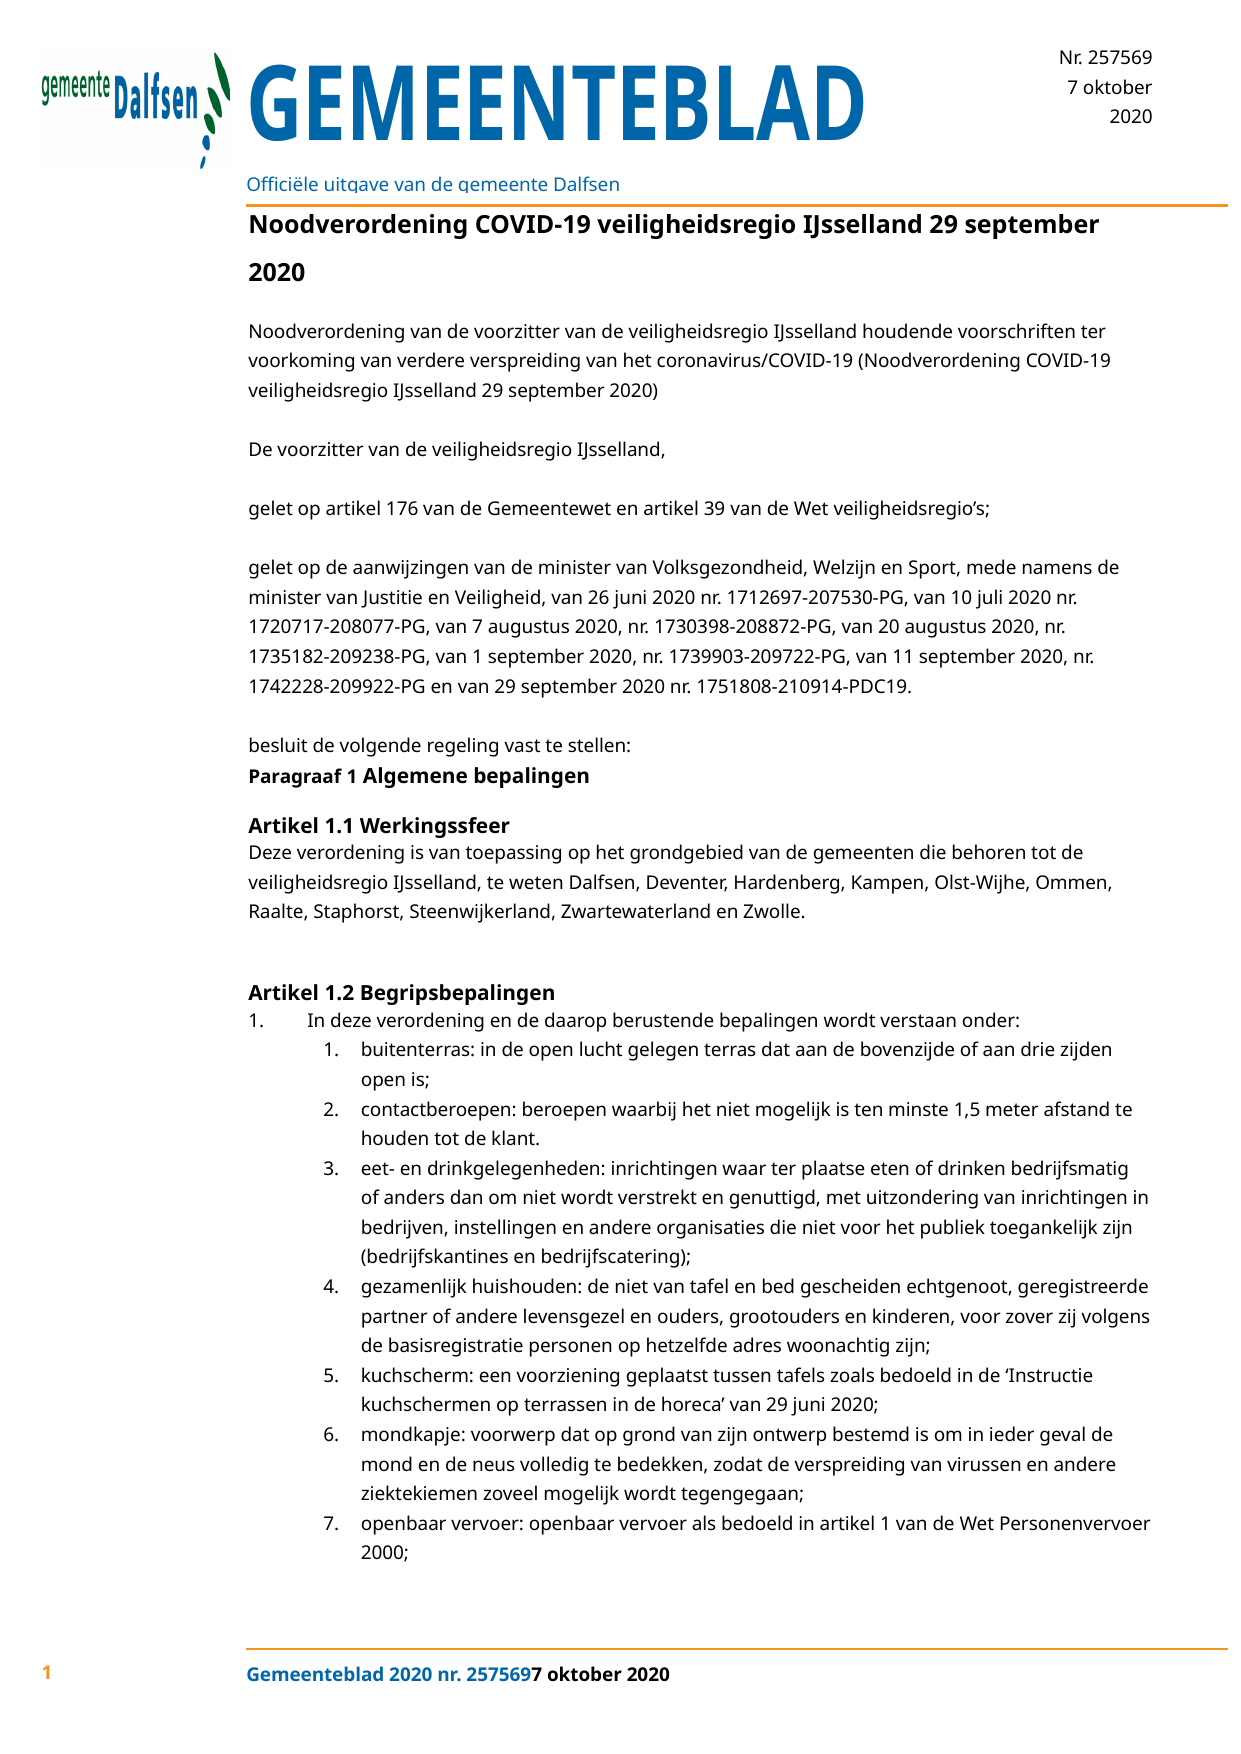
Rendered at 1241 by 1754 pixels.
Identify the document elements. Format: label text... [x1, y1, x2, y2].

list kuchscherm: een voorziening geplaatst tussen tafels zoals bedoeld in de ‘Instructie kuchschermen op terrassen in de horeca’ van 29 juni 2020; [323, 1362, 1152, 1417]
list In deze verordening en de daarop berustende bepalingen wordt verstaan onder: [248, 1007, 1152, 1033]
text Deze verordening is van toepassing op het grondgebied van de gemeenten die behoren tot de veiligheidsregio IJsselland, te weten Dalfsen, Deventer, Hardenberg, Kampen, Olst-Wijhe, Ommen, Raalte, Staphorst, Steenwijkerland, Zwartewaterland en Zwolle. [248, 839, 1152, 924]
text Noodverordening COVID-19 veiligheidsregio IJsselland 29 september 2020 [248, 207, 1152, 288]
text De voorzitter van de veiligheidsregio IJsselland, [248, 436, 1152, 462]
picture [41, 47, 231, 172]
text gelet op de aanwijzingen van de minister van Volksgezondheid, Welzijn en Sport, mede namens de minister van Justitie en Veiligheid, van 26 juni 2020 nr. 1712697-207530-PG, van 10 juli 2020 nr. 1720717-208077-PG, van 7 augustus 2020, nr. 1730398-208872-PG, van 20 augustus 2020, nr. 1735182-209238-PG, van 1 september 2020, nr. 1739903-209722-PG, van 11 september 2020, nr. 1742228-209922-PG en van 29 september 2020 nr. 1751808-210914-PDC19. [248, 554, 1152, 699]
list buitenterras: in de open lucht gelegen terras dat aan de bovenzijde of aan drie zijden open is; [323, 1037, 1152, 1092]
text Paragraaf 1 Algemene bepalingen [248, 762, 1152, 790]
list openbaar vervoer: openbaar vervoer als bedoeld in artikel 1 van de Wet Personenvervoer 2000; [323, 1510, 1152, 1565]
text Artikel 1.1 Werkingssfeer [248, 811, 1152, 839]
list contactberoepen: beroepen waarbij het niet mogelijk is ten minste 1,5 meter afstand te houden tot de klant. [323, 1096, 1152, 1151]
list gezamenlijk huishouden: de niet van tafel en bed gescheiden echtgenoot, geregistreerde partner of andere levensgezel en ouders, grootouders en kinderen, voor zover zij volgens de basisregistratie personen op hetzelfde adres woonachtig zijn; [323, 1273, 1152, 1358]
text Artikel 1.2 Begripsbepalingen [248, 978, 1152, 1007]
list mondkapje: voorwerp dat op grond van zijn ontwerp bestemd is om in ieder geval de mond en de neus volledig te bedekken, zodat de verspreiding van virussen en andere ziektekiemen zoveel mogelijk wordt tegengegaan; [323, 1421, 1152, 1506]
text gelet op artikel 176 van de Gemeentewet en artikel 39 van de Wet veiligheidsregio’s; [248, 495, 1152, 521]
list eet- en drinkgelegenheden: inrichtingen waar ter plaatse eten of drinken bedrijfsmatig of anders dan om niet wordt verstrekt en genuttigd, met uitzondering van inrichtingen in bedrijven, instellingen en andere organisaties die niet voor het publiek toegankelijk zijn (bedrijfskantines en bedrijfscatering); [323, 1155, 1152, 1269]
text besluit de volgende regeling vast te stellen: [248, 732, 1152, 758]
text Noodverordening van de voorzitter van de veiligheidsregio IJsselland houdende voorschriften ter voorkoming van verdere verspreiding van het coronavirus/COVID-19 (Noodverordening COVID-19 veiligheidsregio IJsselland 29 september 2020) [248, 318, 1152, 403]
